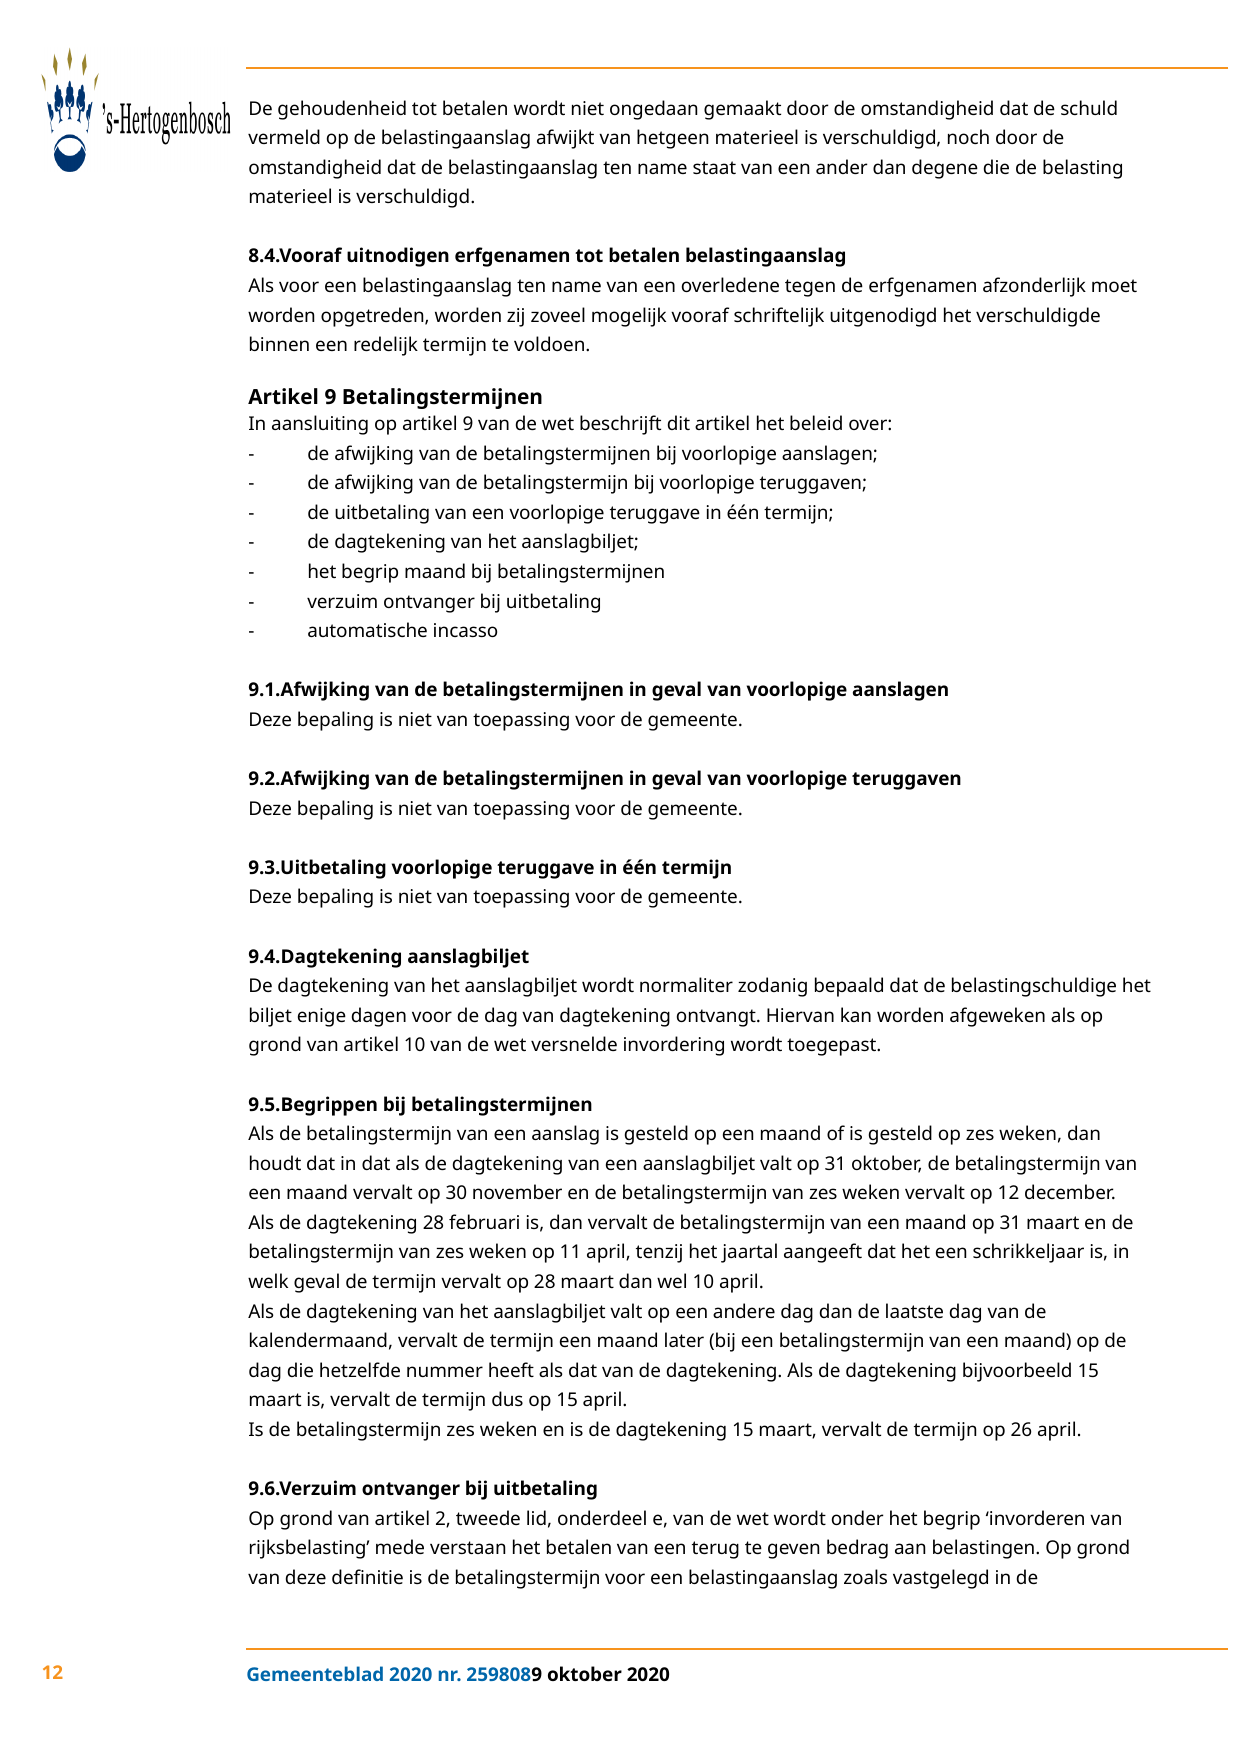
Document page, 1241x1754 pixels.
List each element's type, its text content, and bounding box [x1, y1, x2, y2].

text Is de betalingstermijn zes weken en is de dagtekening 15 maart, vervalt de termijn op 26 april. [248, 1416, 1152, 1442]
text Op grond van artikel 2, tweede lid, onderdeel e, van de wet wordt onder het begrip ‘invorderen van rijksbelasting’ mede verstaan het betalen van een terug te geven bedrag aan belastingen. Op grond van deze definitie is de betalingstermijn voor een belastingaanslag zoals vastgelegd in de [248, 1505, 1152, 1590]
text 8.4.Vooraf uitnodigen erfgenamen tot betalen belastingaanslag [248, 243, 1152, 268]
picture [41, 47, 231, 172]
list verzuim ontvanger bij uitbetaling [248, 588, 1152, 613]
text In aansluiting op artikel 9 van de wet beschrijft dit artikel het beleid over: [248, 410, 1152, 436]
text 9.5.Begrippen bij betalingstermijnen [248, 1091, 1152, 1116]
text Als de dagtekening van het aanslagbiljet valt op een andere dag dan de laatste dag van de kalendermaand, vervalt de termijn een maand later (bij een betalingstermijn van een maand) op de dag die hetzelfde nummer heeft als dat van de dagtekening. Als de dagtekening bijvoorbeeld 15 maart is, vervalt de termijn dus op 15 april. [248, 1298, 1152, 1412]
list het begrip maand bij betalingstermijnen [248, 558, 1152, 584]
text 9.6.Verzuim ontvanger bij uitbetaling [248, 1475, 1152, 1501]
text De gehoudenheid tot betalen wordt niet ongedaan gemaakt door de omstandigheid dat de schuld vermeld op de belastingaanslag afwijkt van hetgeen materieel is verschuldigd, noch door de omstandigheid dat de belastingaanslag ten name staat van een ander dan degene die de belasting materieel is verschuldigd. [248, 95, 1152, 209]
list automatische incasso [248, 617, 1152, 643]
text Als de betalingstermijn van een aanslag is gesteld op een maand of is gesteld op zes weken, dan houdt dat in dat als de dagtekening van een aanslagbiljet valt op 31 oktober, de betalingstermijn van een maand vervalt op 30 november en de betalingstermijn van zes weken vervalt op 12 december. [248, 1120, 1152, 1205]
text 9.3.Uitbetaling voorlopige teruggave in één termijn [248, 854, 1152, 880]
text Deze bepaling is niet van toepassing voor de gemeente. [248, 706, 1152, 732]
text Deze bepaling is niet van toepassing voor de gemeente. [248, 884, 1152, 909]
text De dagtekening van het aanslagbiljet wordt normaliter zodanig bepaald dat de belastingschuldige het biljet enige dagen voor de dag van dagtekening ontvangt. Hiervan kan worden afgeweken als op grond van artikel 10 van de wet versnelde invordering wordt toegepast. [248, 972, 1152, 1057]
text 9.2.Afwijking van de betalingstermijnen in geval van voorlopige teruggaven [248, 765, 1152, 791]
list de afwijking van de betalingstermijn bij voorlopige teruggaven; [248, 469, 1152, 495]
text Deze bepaling is niet van toepassing voor de gemeente. [248, 795, 1152, 821]
text 9.1.Afwijking van de betalingstermijnen in geval van voorlopige aanslagen [248, 677, 1152, 702]
text Als de dagtekening 28 februari is, dan vervalt de betalingstermijn van een maand op 31 maart en de betalingstermijn van zes weken op 11 april, tenzij het jaartal aangeeft dat het een schrikkeljaar is, in welk geval de termijn vervalt op 28 maart dan wel 10 april. [248, 1209, 1152, 1294]
text Als voor een belastingaanslag ten name van een overledene tegen de erfgenamen afzonderlijk moet worden opgetreden, worden zij zoveel mogelijk vooraf schriftelijk uitgenodigd het verschuldigde binnen een redelijk termijn te voldoen. [248, 272, 1152, 357]
list de uitbetaling van een voorlopige teruggave in één termijn; [248, 499, 1152, 525]
text 9.4.Dagtekening aanslagbiljet [248, 943, 1152, 968]
text Artikel 9 Betalingstermijnen [248, 382, 1152, 410]
list de afwijking van de betalingstermijnen bij voorlopige aanslagen; [248, 440, 1152, 466]
list de dagtekening van het aanslagbiljet; [248, 529, 1152, 554]
